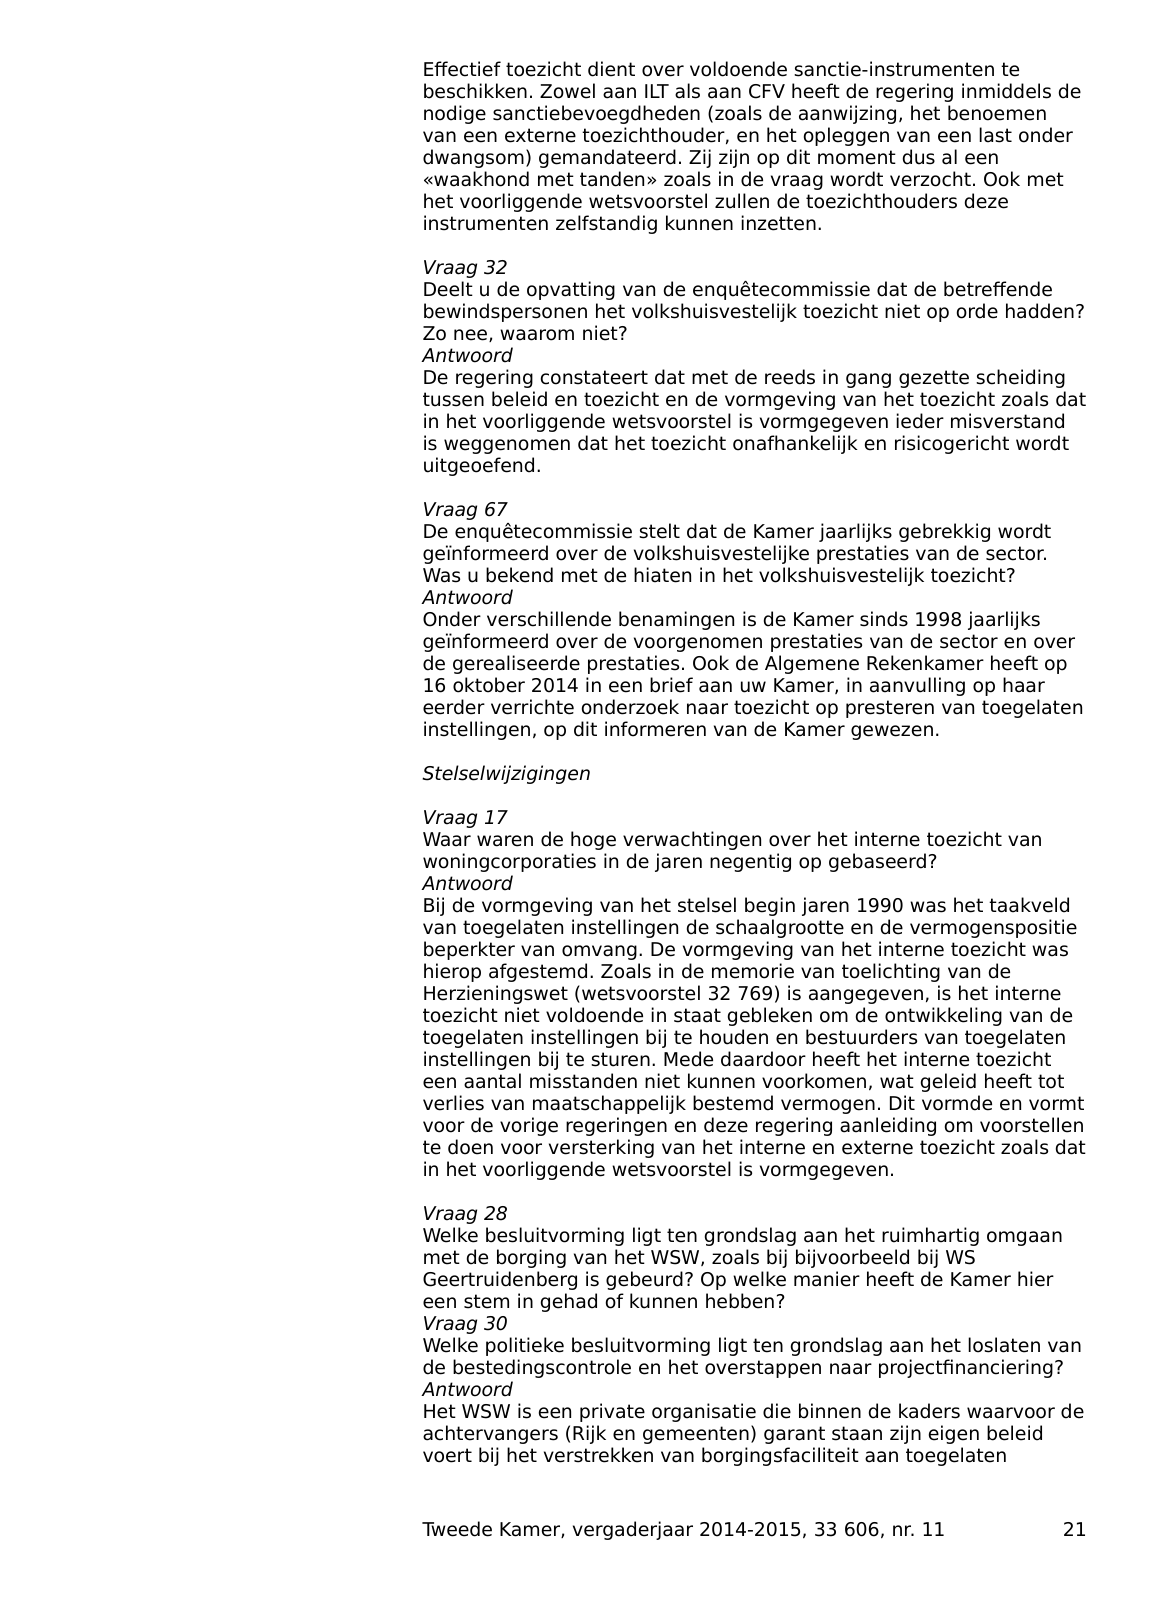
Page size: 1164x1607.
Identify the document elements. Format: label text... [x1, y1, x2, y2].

text Vraag 28 [422, 1203, 1087, 1225]
text Waar waren de hoge verwachtingen over het interne toezicht van woningcorporaties in de jaren negentig op gebaseerd? [422, 829, 1087, 873]
subtitle Stelselwijzigingen [422, 763, 1087, 785]
text Onder verschillende benamingen is de Kamer sinds 1998 jaarlijks geïnformeerd over de voorgenomen prestaties van de sector en over de gerealiseerde prestaties. Ook de Algemene Rekenkamer heeft op 16 oktober 2014 in een brief aan uw Kamer, in aanvulling op haar eerder verrichte onderzoek naar toezicht op presteren van toegelaten instellingen, op dit informeren van de Kamer gewezen. [422, 609, 1087, 741]
text Vraag 32 [422, 257, 1087, 279]
text Welke politieke besluitvorming ligt ten grondslag aan het loslaten van de bestedingscontrole en het overstappen naar projectfinanciering? [422, 1335, 1087, 1379]
text De regering constateert dat met de reeds in gang gezette scheiding tussen beleid en toezicht en de vormgeving van het toezicht zoals dat in het voorliggende wetsvoorstel is vormgegeven ieder misverstand is weggenomen dat het toezicht onafhankelijk en risicogericht wordt uitgeoefend. [422, 367, 1087, 477]
text Effectief toezicht dient over voldoende sanctie-instrumenten te beschikken. Zowel aan ILT als aan CFV heeft de regering inmiddels de nodige sanctiebevoegdheden (zoals de aanwijzing, het benoemen van een externe toezichthouder, en het opleggen van een last onder dwangsom) gemandateerd. Zij zijn op dit moment dus al een «waakhond met tanden» zoals in de vraag wordt verzocht. Ook met het voorliggende wetsvoorstel zullen de toezichthouders deze instrumenten zelfstandig kunnen inzetten. [422, 59, 1087, 235]
text Vraag 17 [422, 807, 1087, 829]
text Vraag 67 [422, 499, 1087, 521]
text Antwoord [422, 873, 1087, 895]
text Antwoord [422, 587, 1087, 609]
text Bij de vormgeving van het stelsel begin jaren 1990 was het taakveld van toegelaten instellingen de schaalgrootte en de vermogenspositie beperkter van omvang. De vormgeving van het interne toezicht was hierop afgestemd. Zoals in de memorie van toelichting van de Herzieningswet (wetsvoorstel 32 769) is aangegeven, is het interne toezicht niet voldoende in staat gebleken om de ontwikkeling van de toegelaten instellingen bij te houden en bestuurders van toegelaten instellingen bij te sturen. Mede daardoor heeft het interne toezicht een aantal misstanden niet kunnen voorkomen, wat geleid heeft tot verlies van maatschappelijk bestemd vermogen. Dit vormde en vormt voor de vorige regeringen en deze regering aanleiding om voorstellen te doen voor versterking van het interne en externe toezicht zoals dat in het voorliggende wetsvoorstel is vormgegeven. [422, 895, 1087, 1181]
text De enquêtecommissie stelt dat de Kamer jaarlijks gebrekkig wordt geïnformeerd over de volkshuisvestelijke prestaties van de sector. Was u bekend met de hiaten in het volkshuisvestelijk toezicht? [422, 521, 1087, 587]
text Deelt u de opvatting van de enquêtecommissie dat de betreffende bewindspersonen het volkshuisvestelijk toezicht niet op orde hadden? Zo nee, waarom niet? [422, 279, 1087, 345]
text Het WSW is een private organisatie die binnen de kaders waarvoor de achtervangers (Rijk en gemeenten) garant staan zijn eigen beleid voert bij het verstrekken van borgingsfaciliteit aan toegelaten [422, 1401, 1087, 1467]
text Antwoord [422, 1379, 1087, 1401]
text Welke besluitvorming ligt ten grondslag aan het ruimhartig omgaan met de borging van het WSW, zoals bij bijvoorbeeld bij WS Geertruidenberg is gebeurd? Op welke manier heeft de Kamer hier een stem in gehad of kunnen hebben? [422, 1225, 1087, 1313]
text Vraag 30 [422, 1313, 1087, 1335]
text Antwoord [422, 345, 1087, 367]
